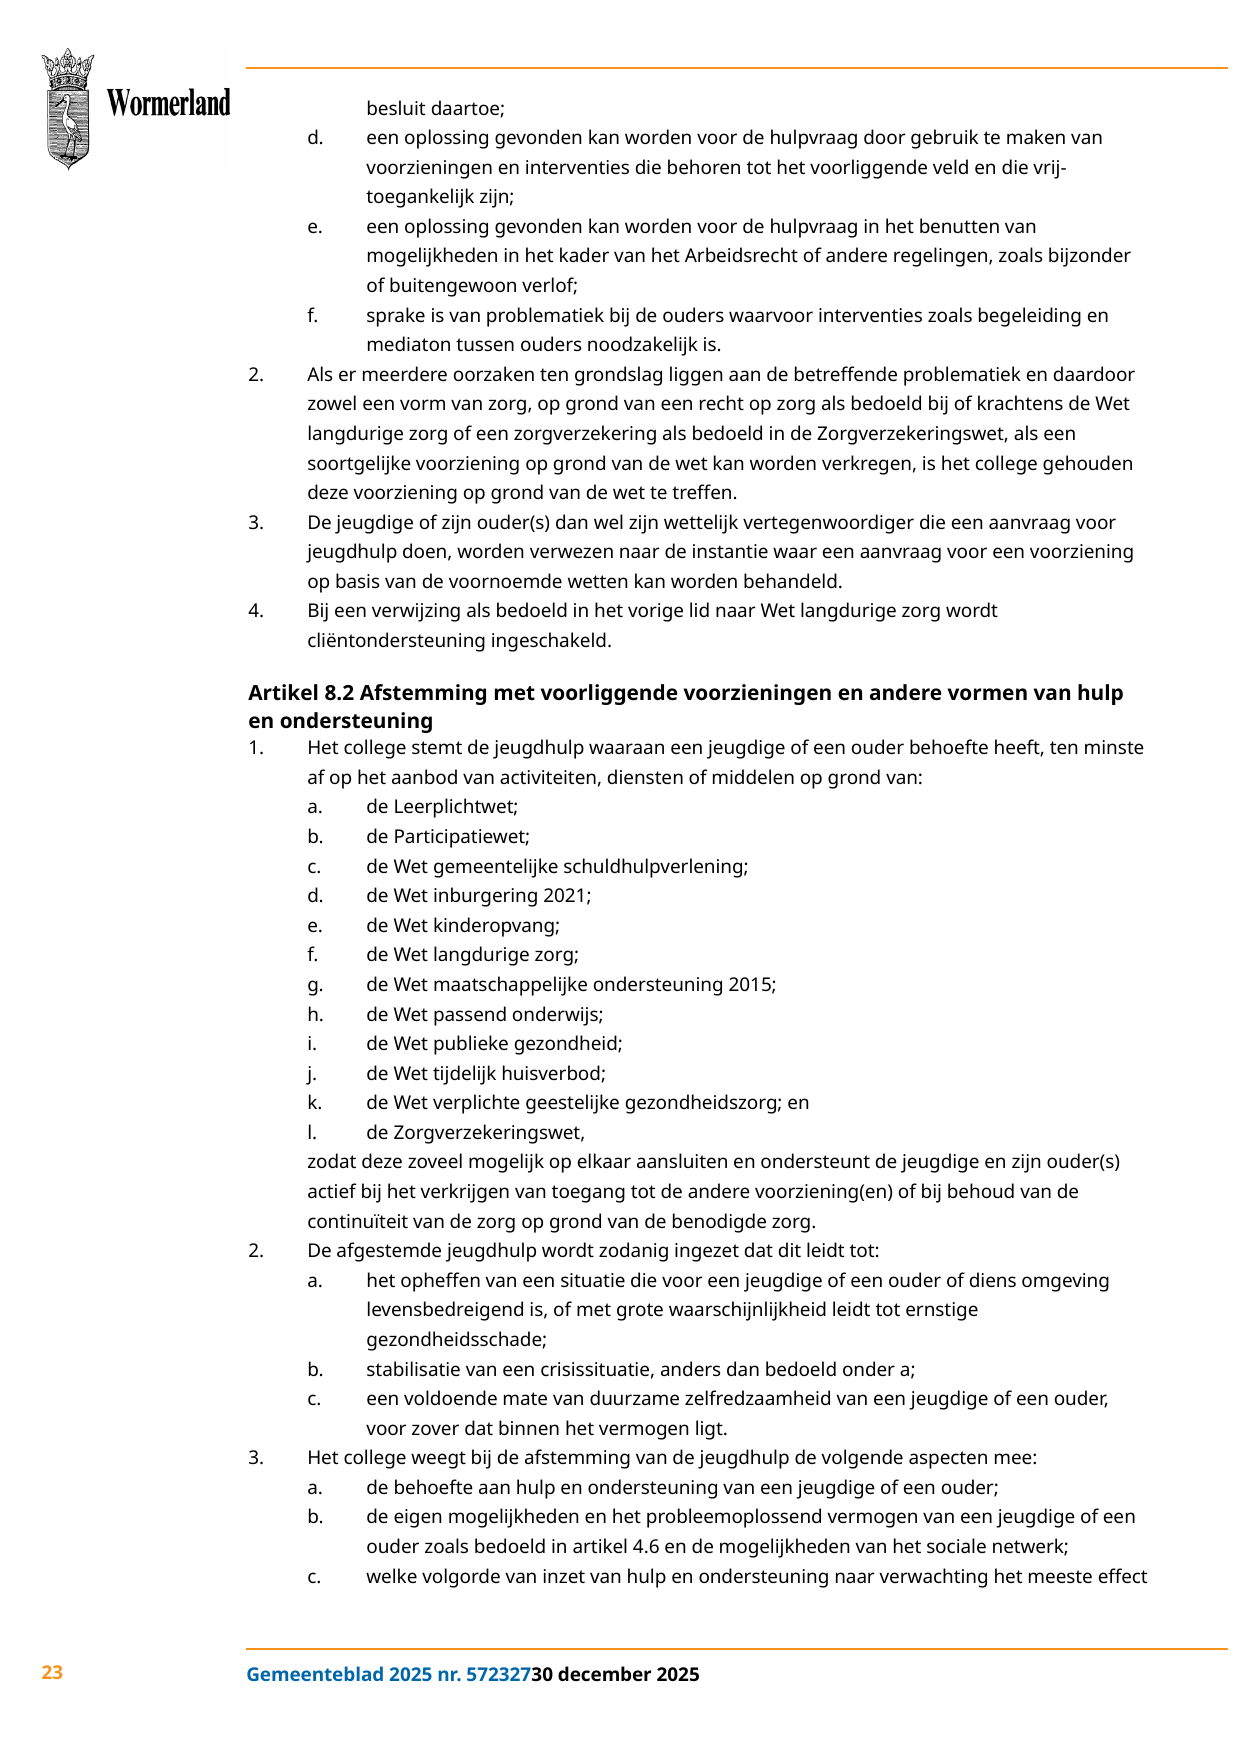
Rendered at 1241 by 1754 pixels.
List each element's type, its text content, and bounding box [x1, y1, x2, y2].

list Het college weegt bij de afstemming van de jeugdhulp de volgende aspecten mee: [248, 1444, 1152, 1470]
list een oplossing gevonden kan worden voor de hulpvraag door gebruik te maken van voorzieningen en interventies die behoren tot het voorliggende veld en die vrij-toegankelijk zijn; [307, 124, 1152, 209]
list de Zorgverzekeringswet, [307, 1119, 1152, 1145]
list het opheffen van een situatie die voor een jeugdige of een ouder of diens omgeving levensbedreigend is, of met grote waarschijnlijkheid leidt tot ernstige gezondheidsschade; [307, 1267, 1152, 1352]
list Het college stemt de jeugdhulp waaraan een jeugdige of een ouder behoefte heeft, ten minste af op het aanbod van activiteiten, diensten of middelen op grond van: [248, 734, 1152, 790]
list de Participatiewet; [307, 823, 1152, 849]
picture [41, 47, 231, 172]
list Bij een verwijzing als bedoeld in het vorige lid naar Wet langdurige zorg wordt cliëntondersteuning ingeschakeld. [248, 598, 1152, 653]
list de Wet verplichte geestelijke gezondheidszorg; en [307, 1089, 1152, 1115]
list de Leerplichtwet; [307, 794, 1152, 819]
list de behoefte aan hulp en ondersteuning van een jeugdige of een ouder; [307, 1474, 1152, 1500]
list de eigen mogelijkheden en het probleemoplossend vermogen van een jeugdige of een ouder zoals bedoeld in artikel 4.6 en de mogelijkheden van het sociale netwerk; [307, 1504, 1152, 1559]
list De afgestemde jeugdhulp wordt zodanig ingezet dat dit leidt tot: [248, 1237, 1152, 1263]
list welke volgorde van inzet van hulp en ondersteuning naar verwachting het meeste effect [307, 1563, 1152, 1589]
list de Wet langdurige zorg; [307, 942, 1152, 967]
text Artikel 8.2 Afstemming met voorliggende voorzieningen en andere vormen van hulp en ondersteuning [248, 678, 1152, 734]
list sprake is van problematiek bij de ouders waarvoor interventies zoals begeleiding en mediaton tussen ouders noodzakelijk is. [307, 302, 1152, 357]
list de Wet maatschappelijke ondersteuning 2015; [307, 971, 1152, 997]
list de Wet kinderopvang; [307, 912, 1152, 938]
list een oplossing gevonden kan worden voor de hulpvraag in het benutten van mogelijkheden in het kader van het Arbeidsrecht of andere regelingen, zoals bijzonder of buitengewoon verlof; [307, 213, 1152, 298]
list Als er meerdere oorzaken ten grondslag liggen aan de betreffende problematiek en daardoor zowel een vorm van zorg, op grond van een recht op zorg als bedoeld bij of krachtens de Wet langdurige zorg of een zorgverzekering als bedoeld in de Zorgverzekeringswet, als een soortgelijke voorziening op grond van de wet kan worden verkregen, is het college gehouden deze voorziening op grond van de wet te treffen. [248, 361, 1152, 505]
list de Wet inburgering 2021; [307, 882, 1152, 908]
list stabilisatie van een crisissituatie, anders dan bedoeld onder a; [307, 1356, 1152, 1382]
list de Wet tijdelijk huisverbod; [307, 1060, 1152, 1086]
list de Wet passend onderwijs; [307, 1001, 1152, 1027]
list De jeugdige of zijn ouder(s) dan wel zijn wettelijk vertegenwoordiger die een aanvraag voor jeugdhulp doen, worden verwezen naar de instantie waar een aanvraag voor een voorziening op basis van de voornoemde wetten kan worden behandeld. [248, 509, 1152, 594]
list een voldoende mate van duurzame zelfredzaamheid van een jeugdige of een ouder, voor zover dat binnen het vermogen ligt. [307, 1385, 1152, 1441]
list zodat deze zoveel mogelijk op elkaar aansluiten en ondersteunt de jeugdige en zijn ouder(s) actief bij het verkrijgen van toegang tot de andere voorziening(en) of bij behoud van de continuïteit van de zorg op grond van de benodigde zorg. [248, 1149, 1152, 1234]
list besluit daartoe; [307, 95, 1152, 121]
list de Wet publieke gezondheid; [307, 1030, 1152, 1056]
list de Wet gemeentelijke schuldhulpverlening; [307, 853, 1152, 879]
